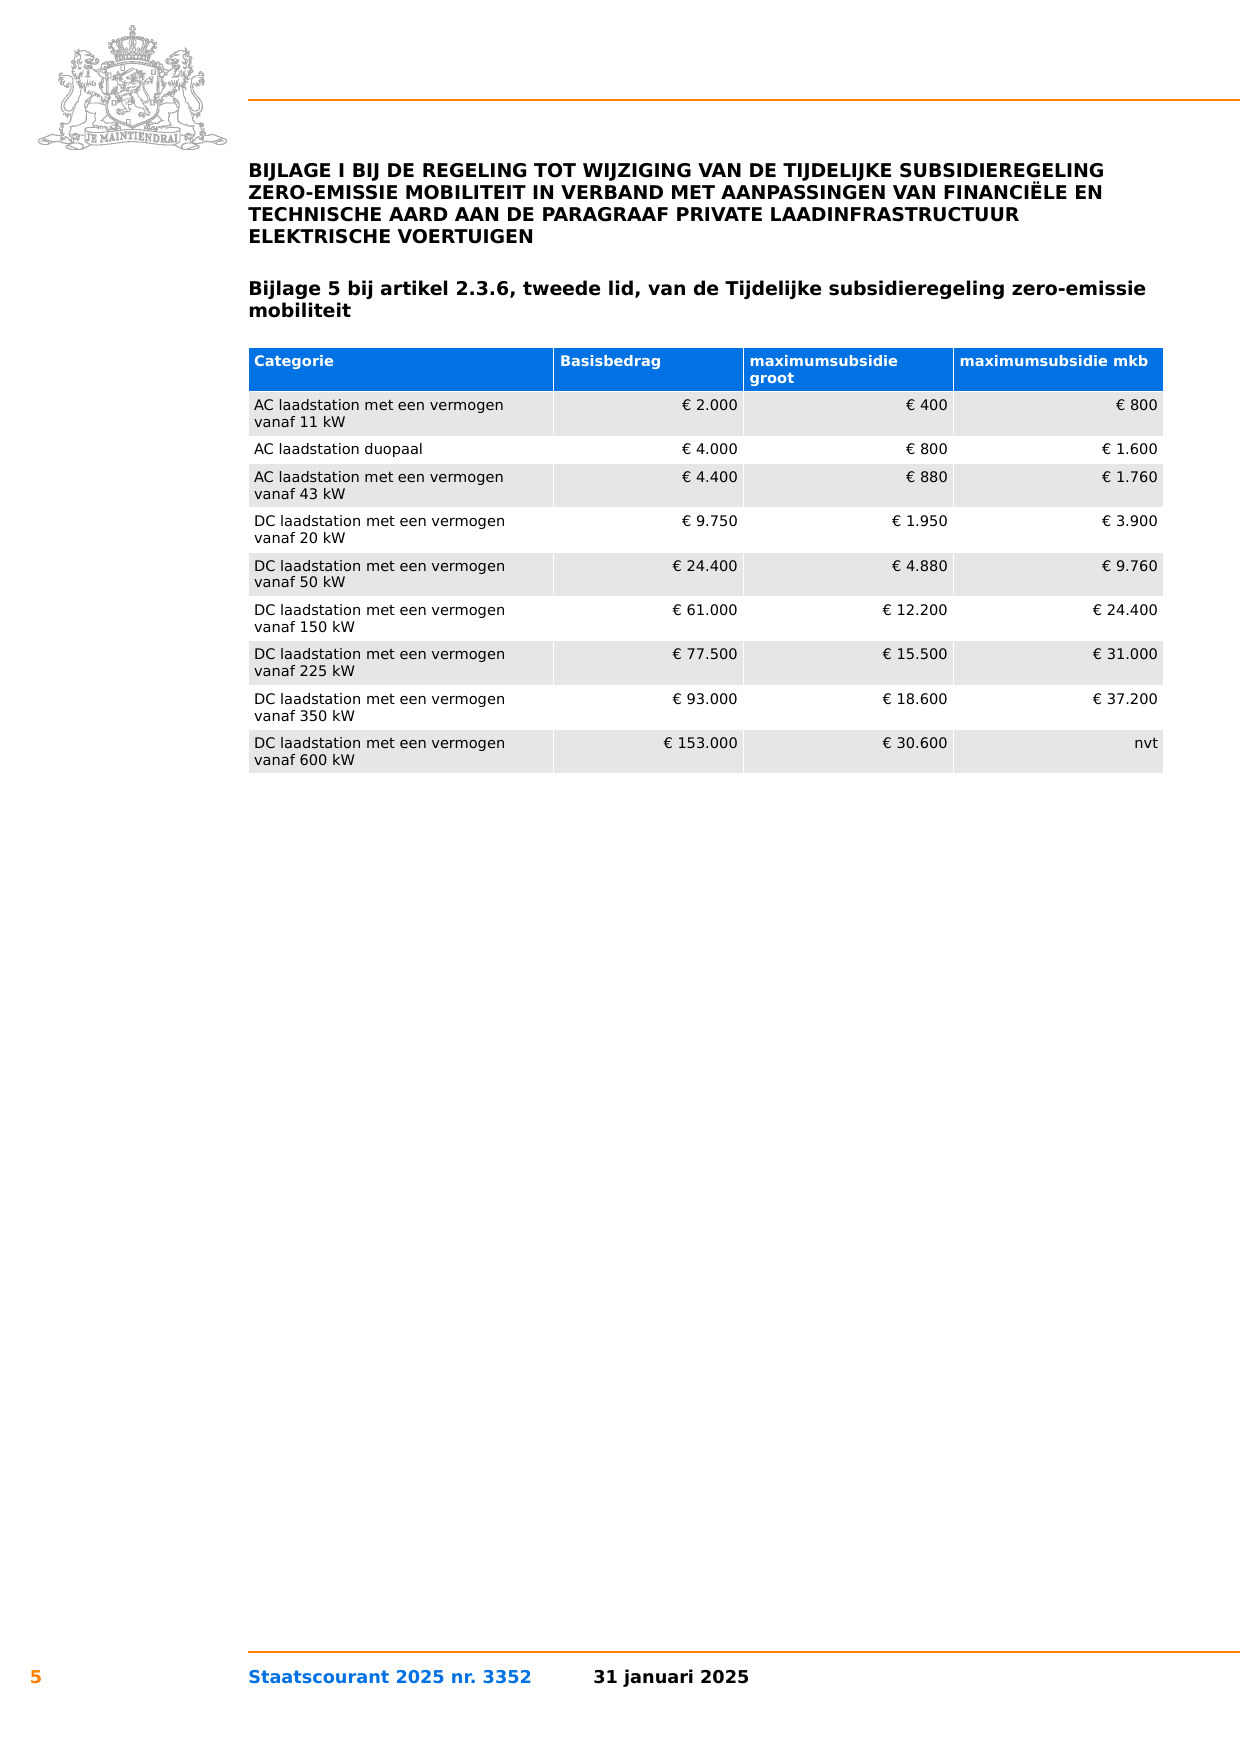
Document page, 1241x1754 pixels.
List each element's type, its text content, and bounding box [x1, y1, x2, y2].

table_cell € 24.400 [554, 553, 743, 596]
table_header maximumsubsidie mkb [954, 348, 1163, 391]
table_cell € 37.200 [954, 686, 1163, 729]
table_cell AC laadstation duopaal [249, 437, 553, 463]
table_cell € 880 [744, 464, 953, 507]
table_cell € 800 [954, 392, 1163, 436]
table_cell € 18.600 [744, 686, 953, 729]
table_cell nvt [954, 730, 1163, 773]
table_header maximumsubsidie groot [744, 348, 953, 391]
table_cell € 24.400 [954, 597, 1163, 640]
table_cell € 1.950 [744, 508, 953, 552]
table_cell € 9.760 [954, 553, 1163, 596]
table_cell DC laadstation met een vermogen vanaf 20 kW [249, 508, 553, 552]
table_cell € 800 [744, 437, 953, 463]
table_cell € 1.600 [954, 437, 1163, 463]
table_cell € 31.000 [954, 641, 1163, 685]
table_cell € 4.400 [554, 464, 743, 507]
table_cell AC laadstation met een vermogen vanaf 11 kW [249, 392, 553, 436]
table_cell € 9.750 [554, 508, 743, 552]
table_cell DC laadstation met een vermogen vanaf 50 kW [249, 553, 553, 596]
table_cell € 4.000 [554, 437, 743, 463]
picture [38, 25, 227, 150]
table_cell € 15.500 [744, 641, 953, 685]
table_cell € 2.000 [554, 392, 743, 436]
subtitle Bijlage 5 bij artikel 2.3.6, tweede lid, van de Tijdelijke subsidieregeling zero-emissie mobiliteit [248, 278, 1163, 322]
table_cell € 61.000 [554, 597, 743, 640]
table_cell DC laadstation met een vermogen vanaf 600 kW [249, 730, 553, 773]
table_cell € 4.880 [744, 553, 953, 596]
table_cell € 30.600 [744, 730, 953, 773]
table_cell AC laadstation met een vermogen vanaf 43 kW [249, 464, 553, 507]
table_cell € 12.200 [744, 597, 953, 640]
table_cell DC laadstation met een vermogen vanaf 225 kW [249, 641, 553, 685]
table_header Categorie [249, 348, 553, 391]
table_header Basisbedrag [554, 348, 743, 391]
subtitle BIJLAGE I BIJ DE REGELING TOT WIJZIGING VAN DE TIJDELIJKE SUBSIDIEREGELING ZERO-EMISSIE MOBILITEIT IN VERBAND MET AANPASSINGEN VAN FINANCIËLE EN TECHNISCHE AARD AAN DE PARAGRAAF PRIVATE LAADINFRASTRUCTUUR ELEKTRISCHE VOERTUIGEN [248, 160, 1163, 248]
table_cell € 1.760 [954, 464, 1163, 507]
table_cell DC laadstation met een vermogen vanaf 350 kW [249, 686, 553, 729]
table_cell € 93.000 [554, 686, 743, 729]
table_cell € 153.000 [554, 730, 743, 773]
table_cell DC laadstation met een vermogen vanaf 150 kW [249, 597, 553, 640]
table_cell € 77.500 [554, 641, 743, 685]
table_cell € 400 [744, 392, 953, 436]
table_cell € 3.900 [954, 508, 1163, 552]
